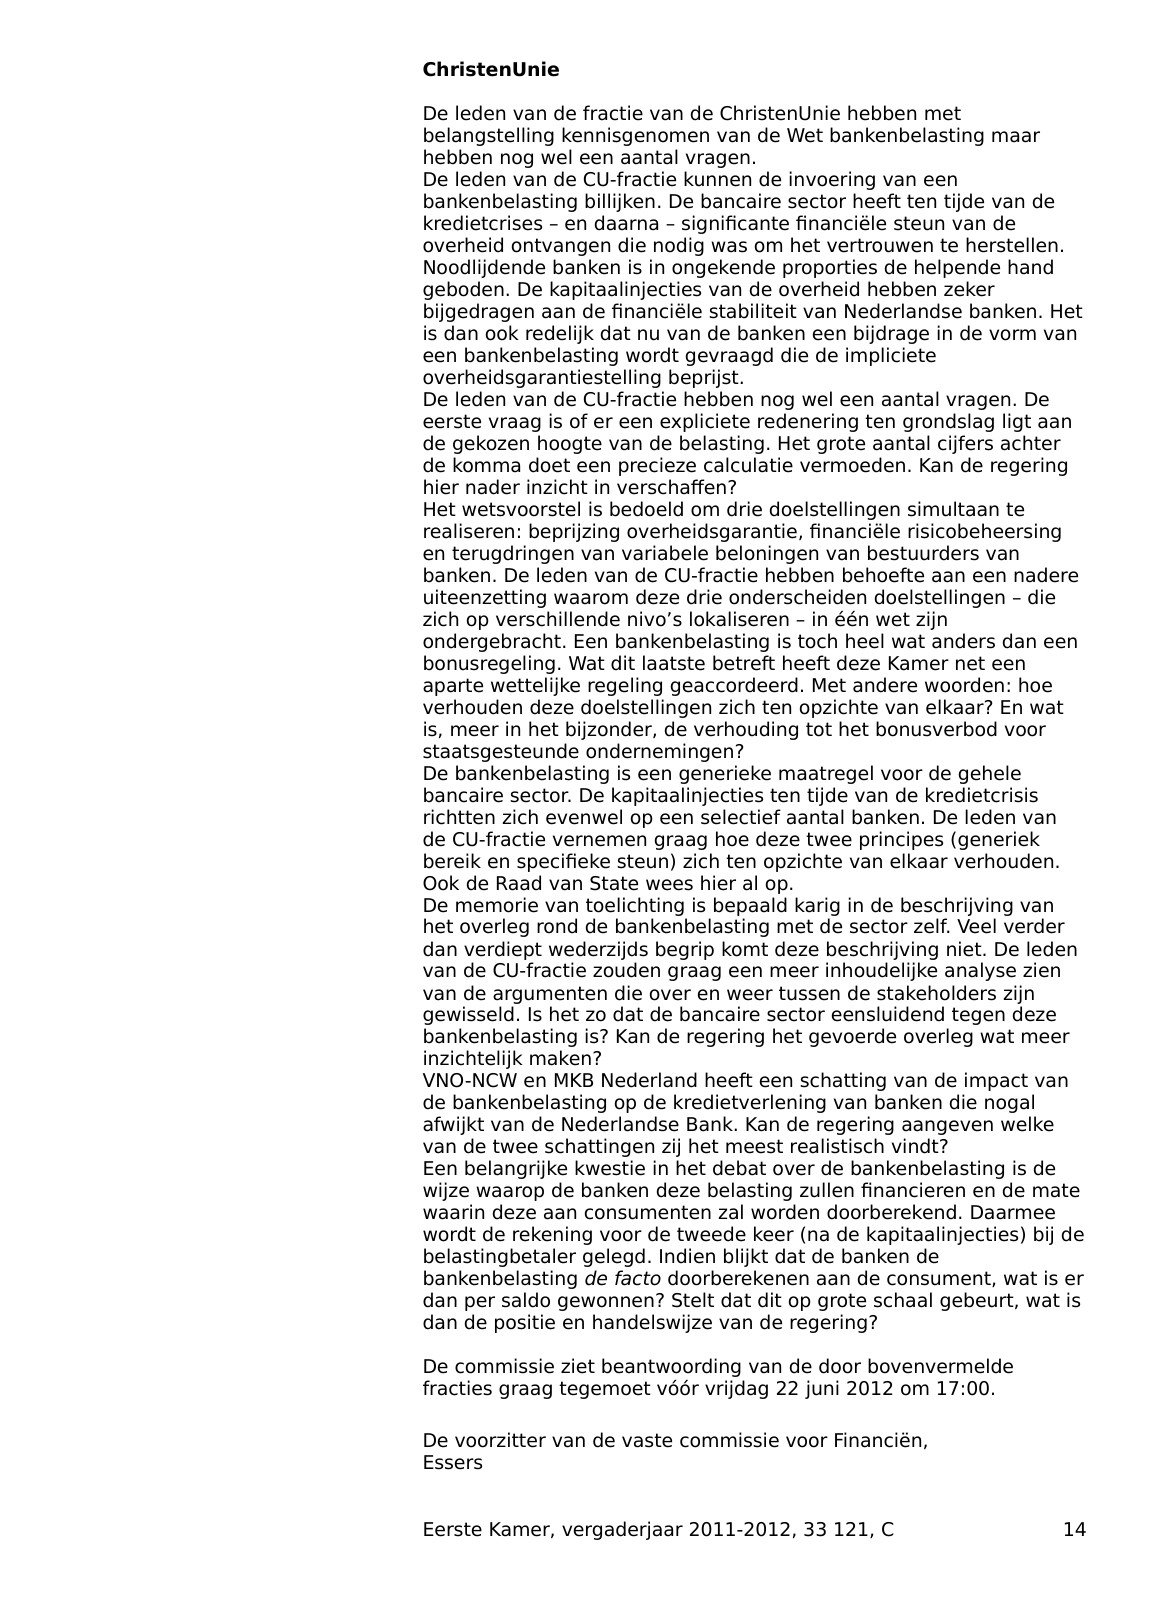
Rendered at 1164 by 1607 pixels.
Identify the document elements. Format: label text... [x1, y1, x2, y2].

text De leden van de CU-fractie kunnen de invoering van een bankenbelasting billijken. De bancaire sector heeft ten tijde van de kredietcrises – en daarna – significante financiële steun van de overheid ontvangen die nodig was om het vertrouwen te herstellen. Noodlijdende banken is in ongekende proporties de helpende hand geboden. De kapitaalinjecties van de overheid hebben zeker bijgedragen aan de financiële stabiliteit van Nederlandse banken. Het is dan ook redelijk dat nu van de banken een bijdrage in de vorm van een bankenbelasting wordt gevraagd die de impliciete overheidsgarantiestelling beprijst. [422, 169, 1087, 389]
text Een belangrijke kwestie in het debat over de bankenbelasting is de wijze waarop de banken deze belasting zullen financieren en de mate waarin deze aan consumenten zal worden doorberekend. Daarmee wordt de rekening voor de tweede keer (na de kapitaalinjecties) bij de belastingbetaler gelegd. Indien blijkt dat de banken de bankenbelasting de facto doorberekenen aan de consument, wat is er dan per saldo gewonnen? Stelt dat dit op grote schaal gebeurt, wat is dan de positie en handelswijze van de regering? [422, 1158, 1087, 1334]
text De voorzitter van de vaste commissie voor Financiën, Essers [422, 1430, 1087, 1474]
text De leden van de CU-fractie hebben nog wel een aantal vragen. De eerste vraag is of er een expliciete redenering ten grondslag ligt aan de gekozen hoogte van de belasting. Het grote aantal cijfers achter de komma doet een precieze calculatie vermoeden. Kan de regering hier nader inzicht in verschaffen? [422, 389, 1087, 499]
text De leden van de fractie van de ChristenUnie hebben met belangstelling kennisgenomen van de Wet bankenbelasting maar hebben nog wel een aantal vragen. [422, 103, 1087, 169]
text Het wetsvoorstel is bedoeld om drie doelstellingen simultaan te realiseren: beprijzing overheidsgarantie, financiële risicobeheersing en terugdringen van variabele beloningen van bestuurders van banken. De leden van de CU-fractie hebben behoefte aan een nadere uiteenzetting waarom deze drie onderscheiden doelstellingen – die zich op verschillende nivo’s lokaliseren – in één wet zijn ondergebracht. Een bankenbelasting is toch heel wat anders dan een bonusregeling. Wat dit laatste betreft heeft deze Kamer net een aparte wettelijke regeling geaccordeerd. Met andere woorden: hoe verhouden deze doelstellingen zich ten opzichte van elkaar? En wat is, meer in het bijzonder, de verhouding tot het bonusverbod voor staatsgesteunde ondernemingen? [422, 499, 1087, 763]
text VNO-NCW en MKB Nederland heeft een schatting van de impact van de bankenbelasting op de kredietverlening van banken die nogal afwijkt van de Nederlandse Bank. Kan de regering aangeven welke van de twee schattingen zij het meest realistisch vindt? [422, 1070, 1087, 1158]
subtitle ChristenUnie [422, 59, 1087, 81]
text De commissie ziet beantwoording van de door bovenvermelde fracties graag tegemoet vóór vrijdag 22 juni 2012 om 17:00. [422, 1356, 1087, 1400]
text De bankenbelasting is een generieke maatregel voor de gehele bancaire sector. De kapitaalinjecties ten tijde van de kredietcrisis richtten zich evenwel op een selectief aantal banken. De leden van de CU-fractie vernemen graag hoe deze twee principes (generiek bereik en specifieke steun) zich ten opzichte van elkaar verhouden. Ook de Raad van State wees hier al op. [422, 763, 1087, 894]
text De memorie van toelichting is bepaald karig in de beschrijving van het overleg rond de bankenbelasting met de sector zelf. Veel verder dan verdiept wederzijds begrip komt deze beschrijving niet. De leden van de CU-fractie zouden graag een meer inhoudelijke analyse zien van de argumenten die over en weer tussen de stakeholders zijn gewisseld. Is het zo dat de bancaire sector eensluidend tegen deze bankenbelasting is? Kan de regering het gevoerde overleg wat meer inzichtelijk maken? [422, 894, 1087, 1070]
